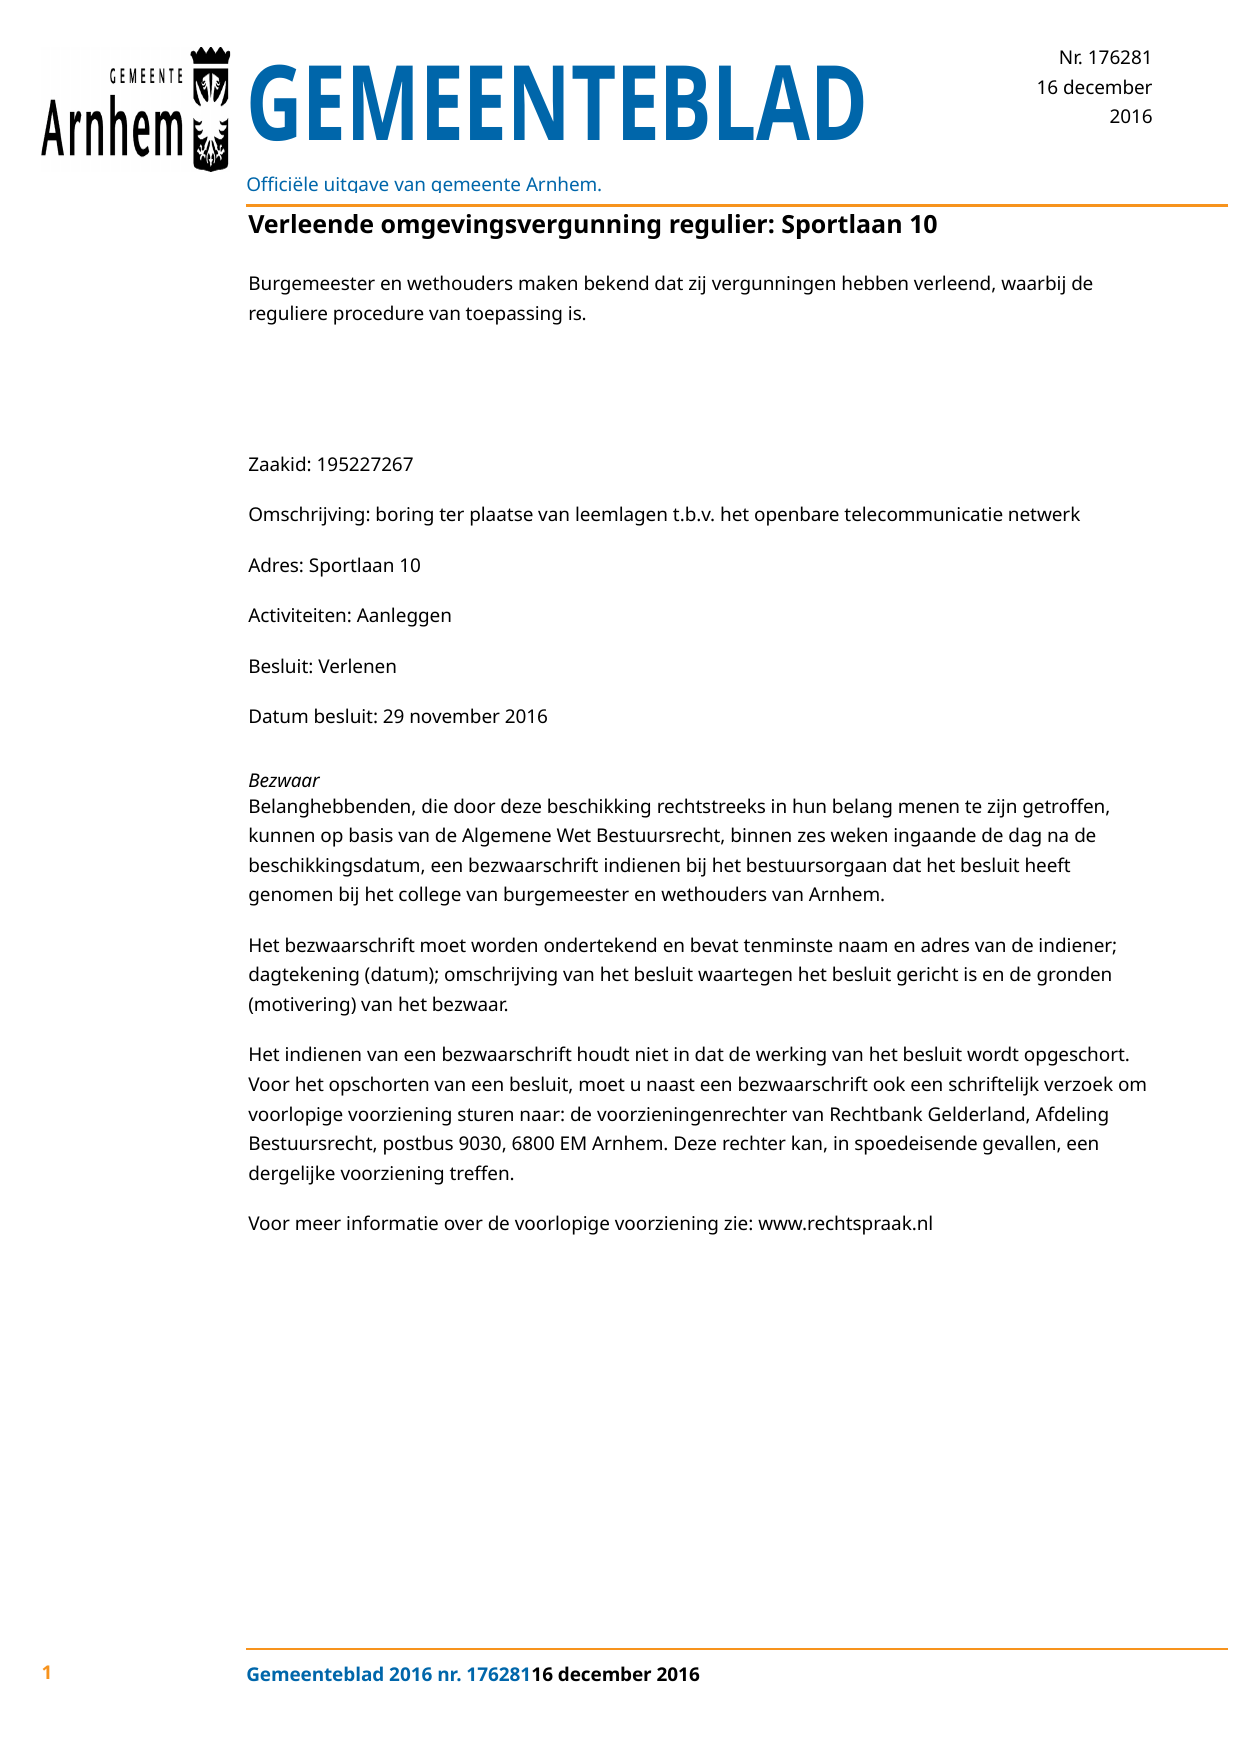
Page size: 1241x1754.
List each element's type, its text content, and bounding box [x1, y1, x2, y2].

text Verleende omgevingsvergunning regulier: Sportlaan 10 [248, 207, 1152, 241]
text Het bezwaarschrift moet worden ondertekend en bevat tenminste naam en adres van de indiener; dagtekening (datum); omschrijving van het besluit waartegen het besluit gericht is en de gronden (motivering) van het bezwaar. [248, 932, 1152, 1017]
text Besluit: Verlenen [248, 653, 1152, 678]
text Omschrijving: boring ter plaatse van leemlagen t.b.v. het openbare telecommunicatie netwerk [248, 502, 1152, 527]
text Adres: Sportlaan 10 [248, 552, 1152, 578]
text Het indienen van een bezwaarschrift houdt niet in dat de werking van het besluit wordt opgeschort. Voor het opschorten van een besluit, moet u naast een bezwaarschrift ook een schriftelijk verzoek om voorlopige voorziening sturen naar: de voorzieningenrechter van Rechtbank Gelderland, Afdeling Bestuursrecht, postbus 9030, 6800 EM Arnhem. Deze rechter kan, in spoedeisende gevallen, een dergelijke voorziening treffen. [248, 1042, 1152, 1186]
picture [41, 47, 231, 172]
text Bezwaar [248, 767, 1152, 793]
text Belanghebbenden, die door deze beschikking rechtstreeks in hun belang menen te zijn getroffen, kunnen op basis van de Algemene Wet Bestuursrecht, binnen zes weken ingaande de dag na de beschikkingsdatum, een bezwaarschrift indienen bij het bestuursorgaan dat het besluit heeft genomen bij het college van burgemeester en wethouders van Arnhem. [248, 793, 1152, 907]
text Activiteiten: Aanleggen [248, 602, 1152, 628]
text Zaakid: 195227267 [248, 451, 1152, 477]
text Burgemeester en wethouders maken bekend dat zij vergunningen hebben verleend, waarbij de reguliere procedure van toepassing is. [248, 270, 1152, 326]
text Datum besluit: 29 november 2016 [248, 703, 1152, 729]
text Voor meer informatie over de voorlopige voorziening zie: www.rechtspraak.nl [248, 1210, 1152, 1236]
